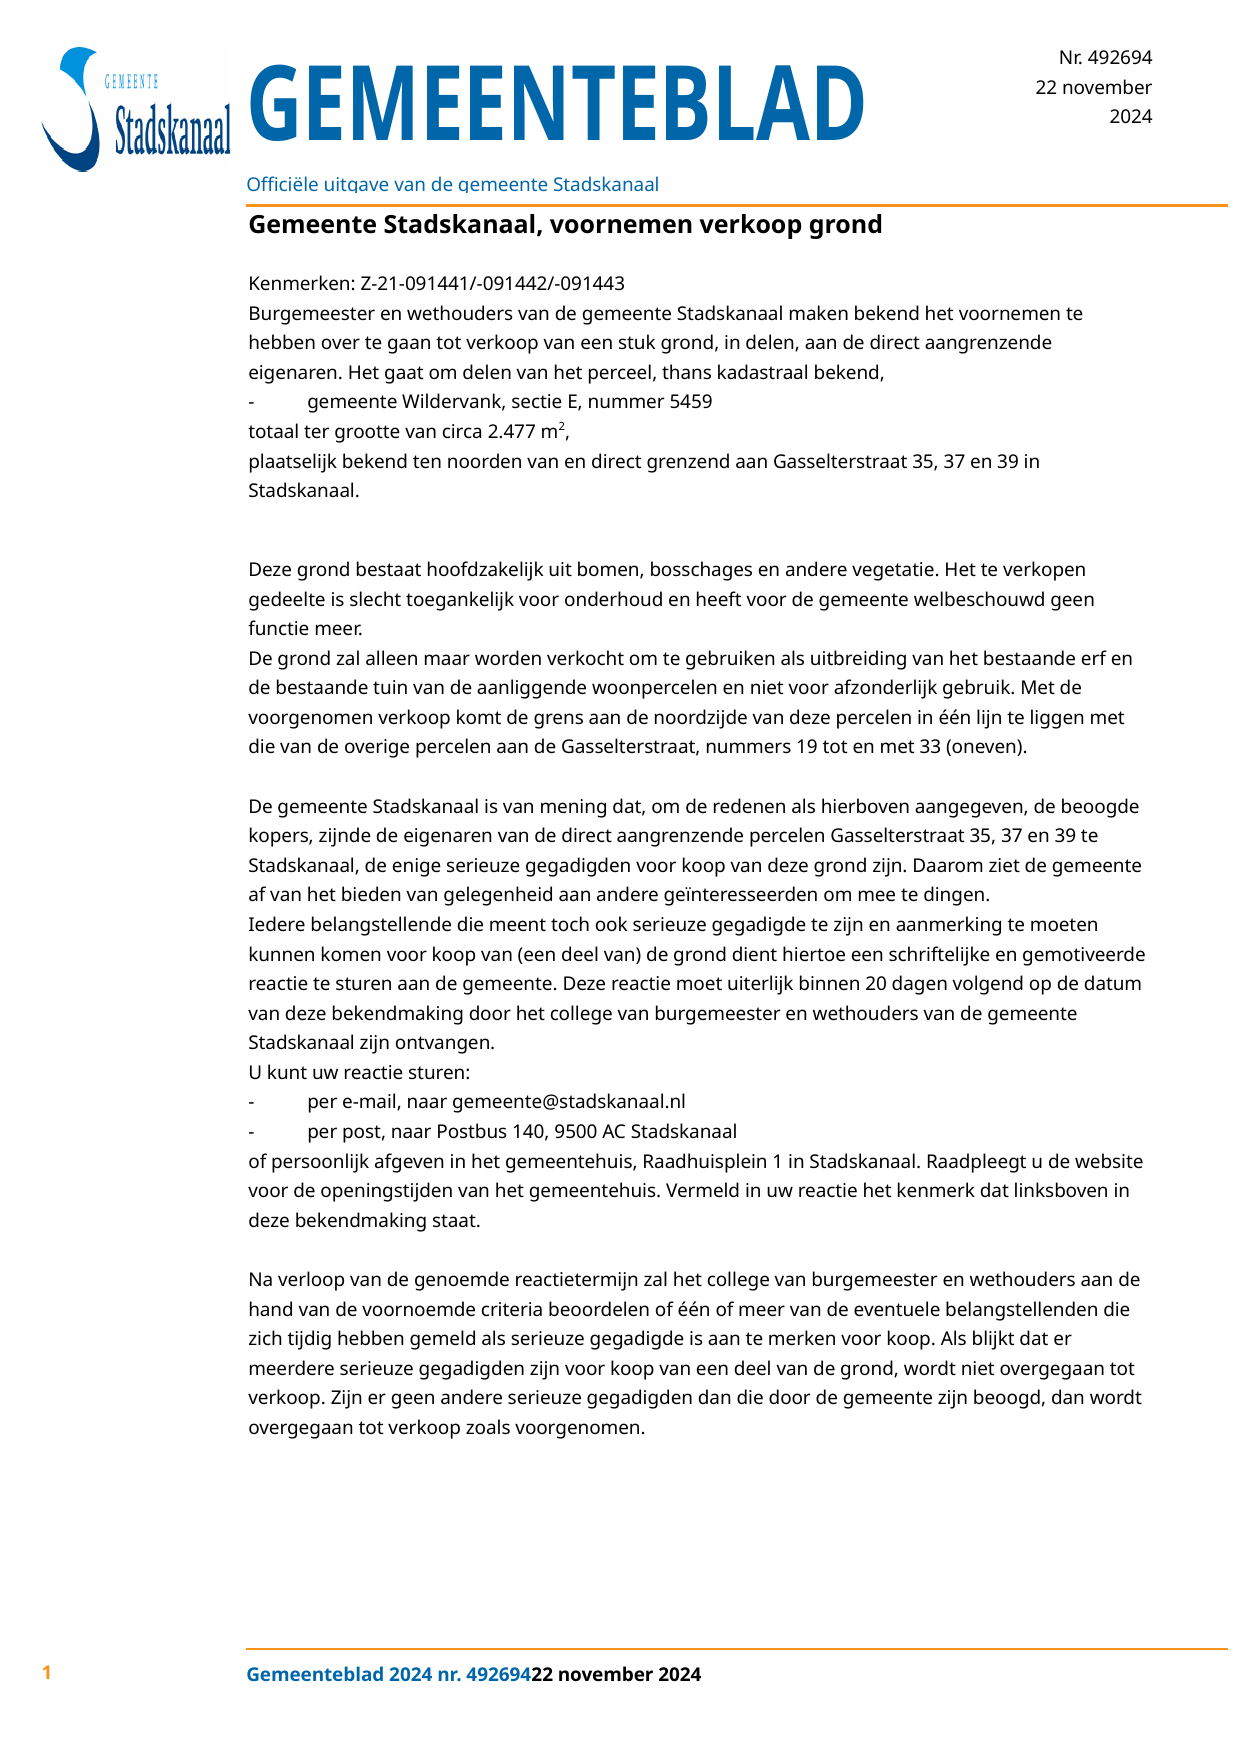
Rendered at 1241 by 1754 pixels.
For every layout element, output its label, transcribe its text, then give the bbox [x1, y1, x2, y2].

picture [41, 47, 231, 172]
list per e-mail, naar gemeente@stadskanaal.nl [248, 1089, 1152, 1114]
text Deze grond bestaat hoofdzakelijk uit bomen, bosschages en andere vegetatie. Het te verkopen gedeelte is slecht toegankelijk voor onderhoud en heeft voor de gemeente welbeschouwd geen functie meer. [248, 556, 1152, 641]
text De grond zal alleen maar worden verkocht om te gebruiken als uitbreiding van het bestaande erf en de bestaande tuin van de aanliggende woonpercelen en niet voor afzonderlijk gebruik. Met de voorgenomen verkoop komt de grens aan de noordzijde van deze percelen in één lijn te liggen met die van de overige percelen aan de Gasselterstraat, nummers 19 tot en met 33 (oneven). [248, 645, 1152, 759]
text De gemeente Stadskanaal is van mening dat, om de redenen als hierboven aangegeven, de beoogde kopers, zijnde de eigenaren van de direct aangrenzende percelen Gasselterstraat 35, 37 en 39 te Stadskanaal, de enige serieuze gegadigden voor koop van deze grond zijn. Daarom ziet de gemeente af van het bieden van gelegenheid aan andere geïnteresseerden om mee te dingen. [248, 793, 1152, 907]
text Kenmerken: Z-21-091441/-091442/-091443 [248, 270, 1152, 296]
text of persoonlijk afgeven in het gemeentehuis, Raadhuisplein 1 in Stadskanaal. Raadpleegt u de website voor de openingstijden van het gemeentehuis. Vermeld in uw reactie het kenmerk dat linksboven in deze bekendmaking staat. [248, 1148, 1152, 1233]
text Na verloop van de genoemde reactietermijn zal het college van burgemeester en wethouders aan de hand van de voornoemde criteria beoordelen of één of meer van de eventuele belangstellenden die zich tijdig hebben gemeld als serieuze gegadigde is aan te merken voor koop. Als blijkt dat er meerdere serieuze gegadigden zijn voor koop van een deel van de grond, wordt niet overgegaan tot verkoop. Zijn er geen andere serieuze gegadigden dan die door de gemeente zijn beoogd, dan wordt overgegaan tot verkoop zoals voorgenomen. [248, 1266, 1152, 1440]
text Iedere belangstellende die meent toch ook serieuze gegadigde te zijn en aanmerking te moeten kunnen komen voor koop van (een deel van) de grond dient hiertoe een schriftelijke en gemotiveerde reactie te sturen aan de gemeente. Deze reactie moet uiterlijk binnen 20 dagen volgend op de datum van deze bekendmaking door het college van burgemeester en wethouders van de gemeente Stadskanaal zijn ontvangen. [248, 911, 1152, 1055]
text Gemeente Stadskanaal, voornemen verkoop grond [248, 207, 1152, 241]
text Burgemeester en wethouders van de gemeente Stadskanaal maken bekend het voornemen te hebben over te gaan tot verkoop van een stuk grond, in delen, aan de direct aangrenzende eigenaren. Het gaat om delen van het perceel, thans kadastraal bekend, [248, 300, 1152, 385]
list per post, naar Postbus 140, 9500 AC Stadskanaal [248, 1118, 1152, 1144]
text plaatselijk bekend ten noorden van en direct grenzend aan Gasselterstraat 35, 37 en 39 in Stadskanaal. [248, 448, 1152, 503]
text totaal ter grootte van circa 2.477 m2, [248, 418, 1152, 444]
text U kunt uw reactie sturen: [248, 1059, 1152, 1085]
list gemeente Wildervank, sectie E, nummer 5459 [248, 389, 1152, 414]
